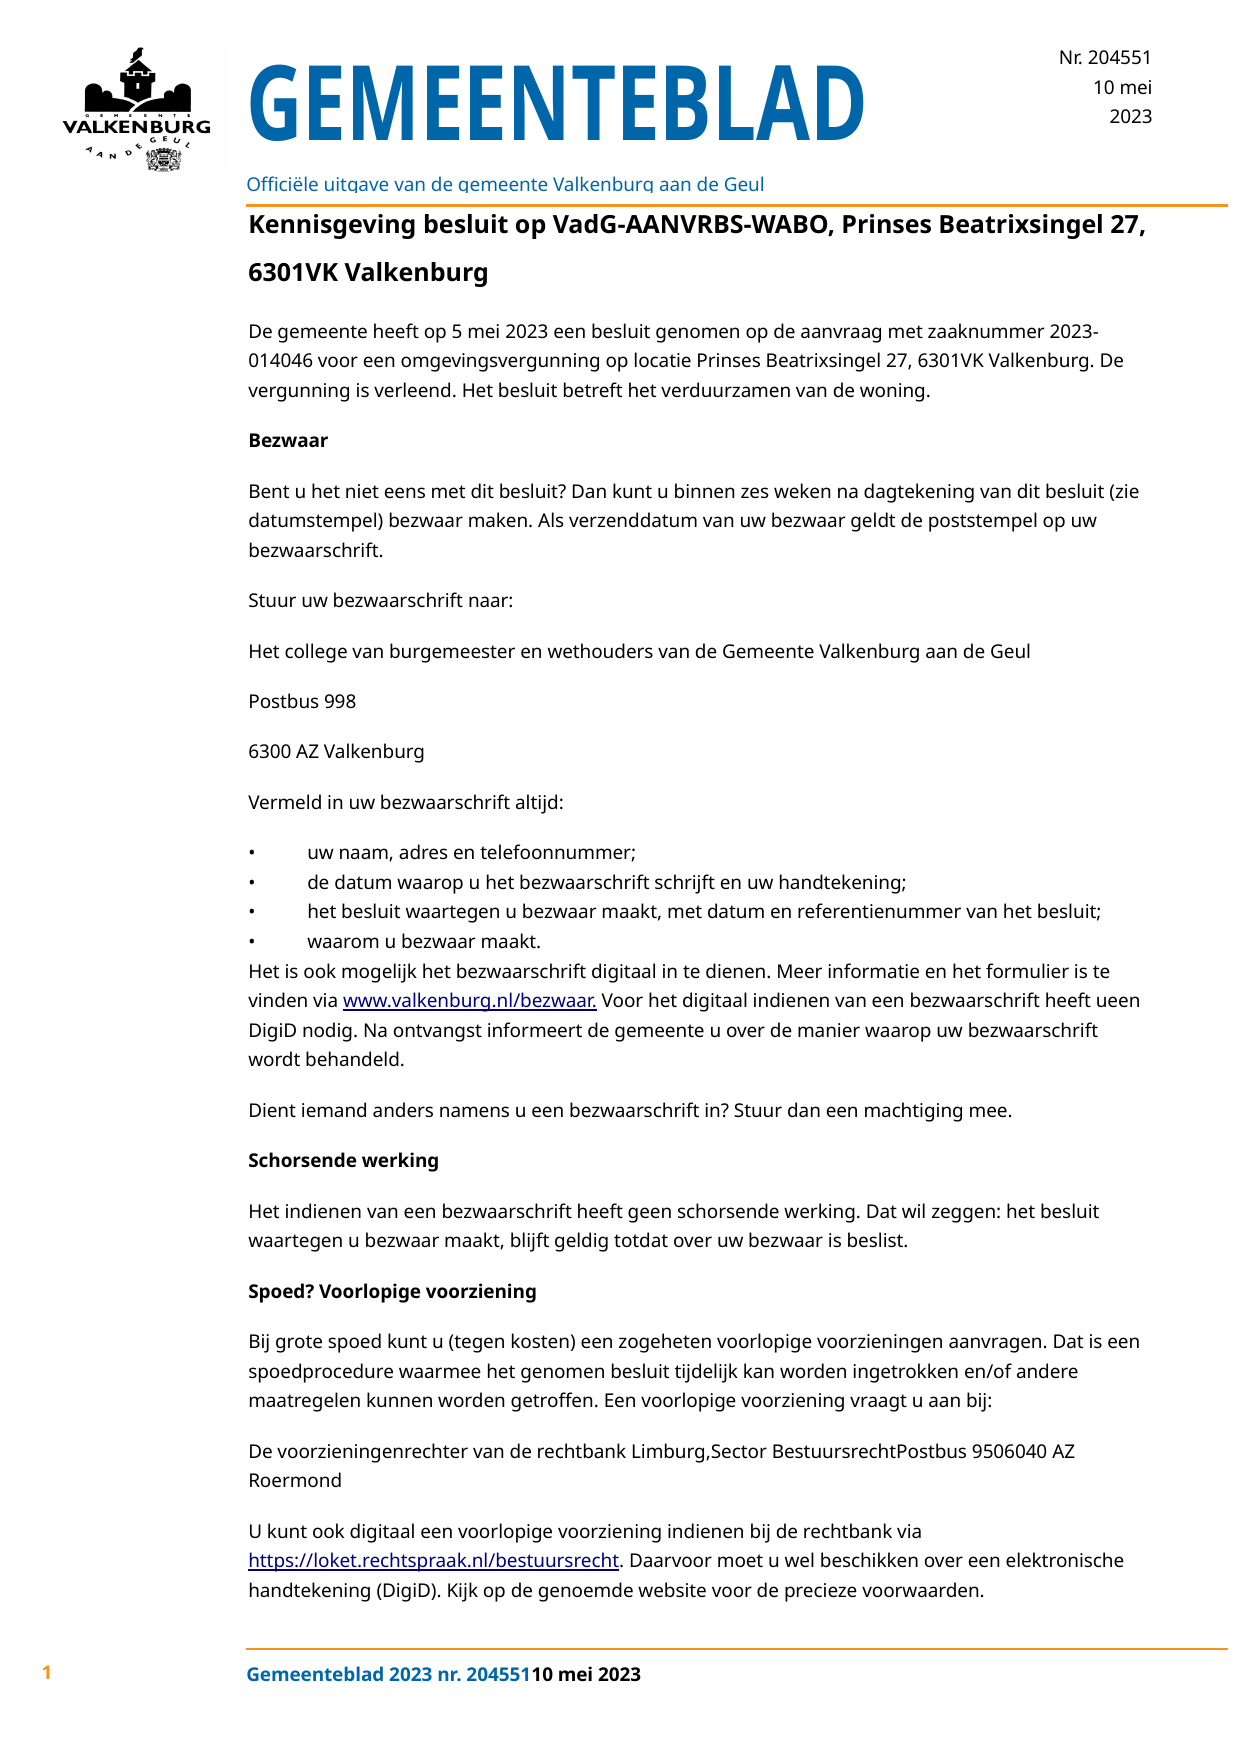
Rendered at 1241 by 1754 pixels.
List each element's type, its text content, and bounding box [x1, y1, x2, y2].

text Spoed? Voorlopige voorziening [248, 1278, 1152, 1304]
list het besluit waartegen u bezwaar maakt, met datum en referentienummer van het besluit; [248, 899, 1152, 924]
list de datum waarop u het bezwaarschrift schrijft en uw handtekening; [248, 869, 1152, 895]
text De voorzieningenrechter van de rechtbank Limburg,Sector BestuursrechtPostbus 9506040 AZ Roermond [248, 1438, 1152, 1493]
text Dient iemand anders namens u een bezwaarschrift in? Stuur dan een machtiging mee. [248, 1097, 1152, 1123]
list waarom u bezwaar maakt. [248, 928, 1152, 954]
text 6300 AZ Valkenburg [248, 739, 1152, 764]
text Kennisgeving besluit op VadG-AANVRBS-WABO, Prinses Beatrixsingel 27, 6301VK Valkenburg [248, 207, 1152, 288]
text Postbus 998 [248, 688, 1152, 714]
text U kunt ook digitaal een voorlopige voorziening indienen bij de rechtbank via https://loket.rechtspraak.nl/bestuursrecht. Daarvoor moet u wel beschikken over een elektronische handtekening (DigiD). Kijk op de genoemde website voor de precieze voorwaarden. [248, 1518, 1152, 1603]
picture [41, 47, 231, 172]
text Bent u het niet eens met dit besluit? Dan kunt u binnen zes weken na dagtekening van dit besluit (zie datumstempel) bezwaar maken. Als verzenddatum van uw bezwaar geldt de poststempel op uw bezwaarschrift. [248, 478, 1152, 563]
text Het college van burgemeester en wethouders van de Gemeente Valkenburg aan de Geul [248, 638, 1152, 664]
text Bij grote spoed kunt u (tegen kosten) een zogeheten voorlopige voorzieningen aanvragen. Dat is een spoedprocedure waarmee het genomen besluit tijdelijk kan worden ingetrokken en/of andere maatregelen kunnen worden getroffen. Een voorlopige voorziening vraagt u aan bij: [248, 1328, 1152, 1413]
text Vermeld in uw bezwaarschrift altijd: [248, 789, 1152, 815]
text De gemeente heeft op 5 mei 2023 een besluit genomen op de aanvraag met zaaknummer 2023-014046 voor een omgevingsvergunning op locatie Prinses Beatrixsingel 27, 6301VK Valkenburg. De vergunning is verleend. Het besluit betreft het verduurzamen van de woning. [248, 318, 1152, 403]
list uw naam, adres en telefoonnummer; [248, 839, 1152, 865]
text Het indienen van een bezwaarschrift heeft geen schorsende werking. Dat wil zeggen: het besluit waartegen u bezwaar maakt, blijft geldig totdat over uw bezwaar is beslist. [248, 1198, 1152, 1253]
text Bezwaar [248, 427, 1152, 453]
text Het is ook mogelijk het bezwaarschrift digitaal in te dienen. Meer informatie en het formulier is te vinden via www.valkenburg.nl/bezwaar. Voor het digitaal indienen van een bezwaarschrift heeft ueen DigiD nodig. Na ontvangst informeert de gemeente u over de manier waarop uw bezwaarschrift wordt behandeld. [248, 958, 1152, 1072]
text Stuur uw bezwaarschrift naar: [248, 587, 1152, 613]
text Schorsende werking [248, 1147, 1152, 1173]
